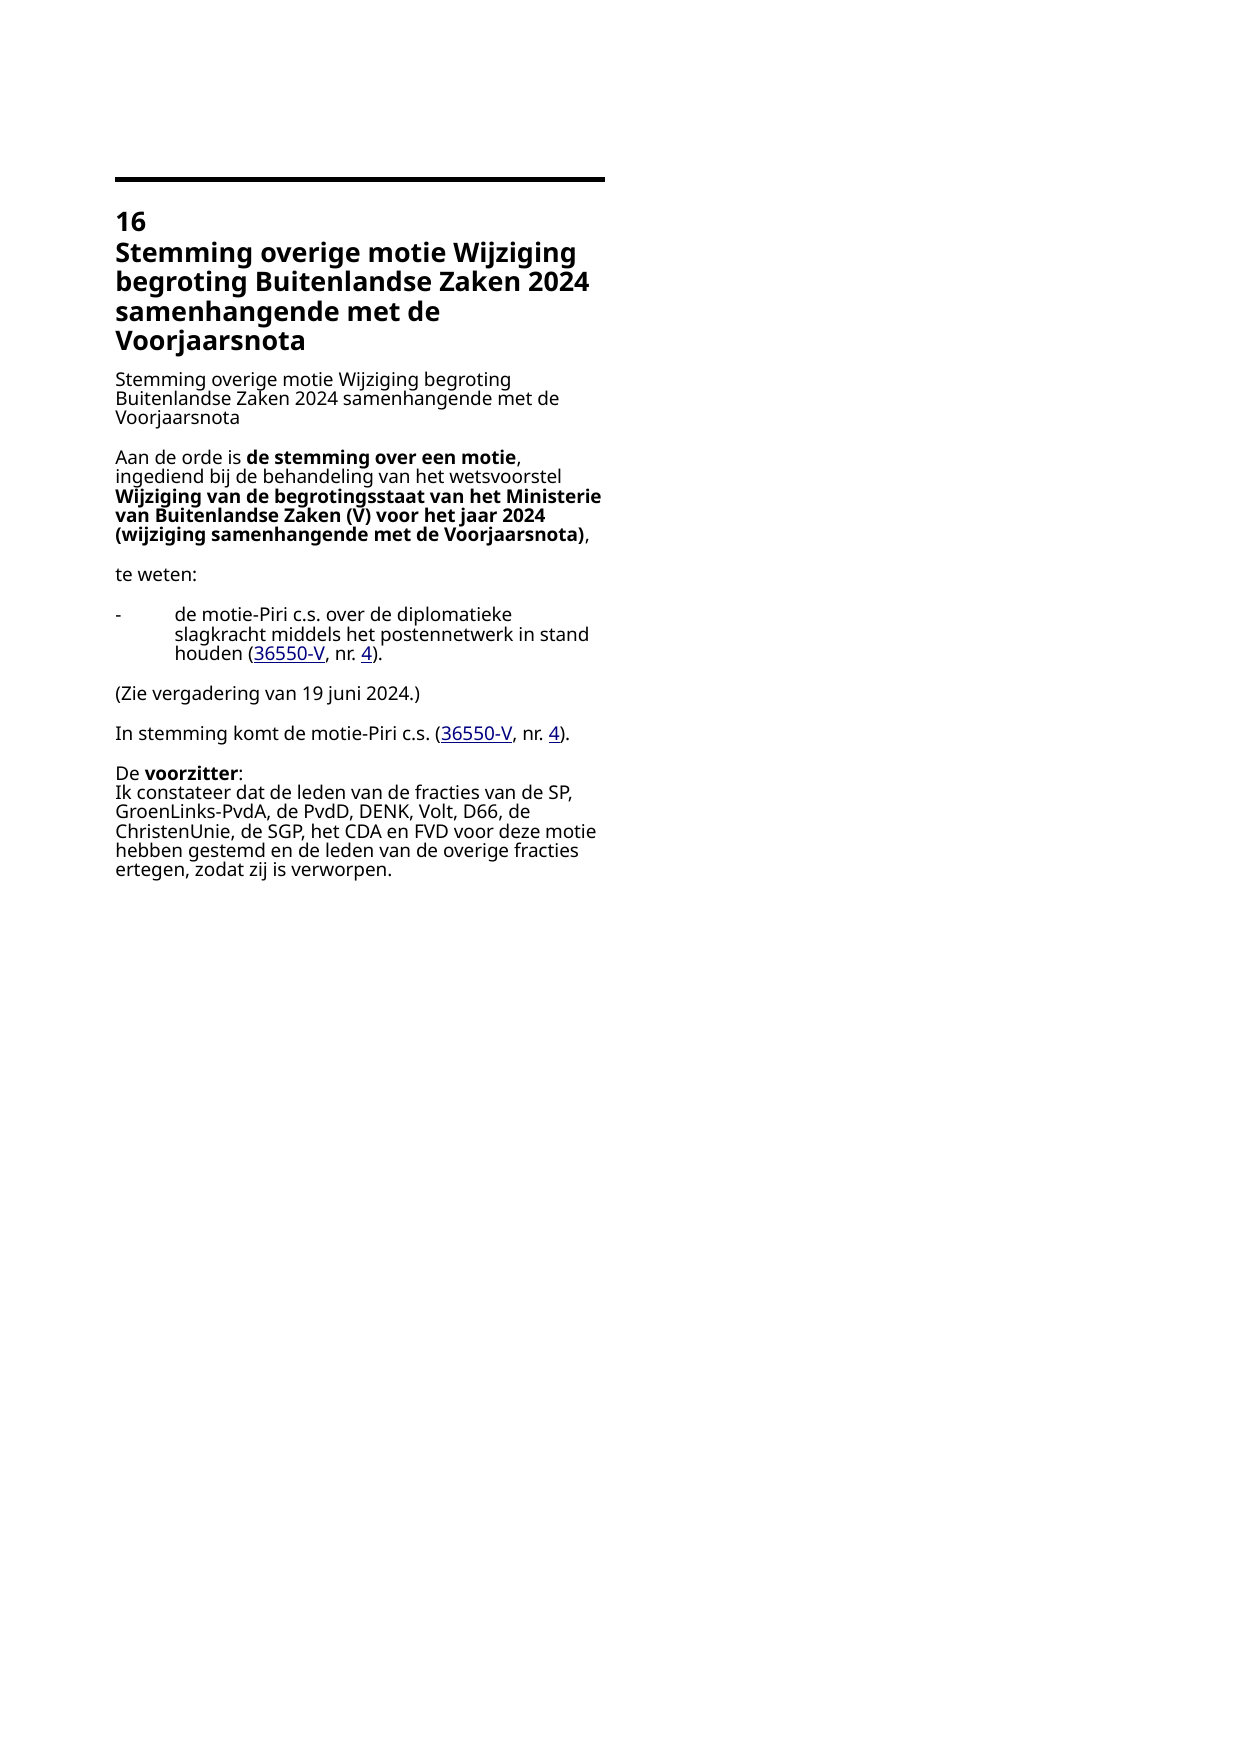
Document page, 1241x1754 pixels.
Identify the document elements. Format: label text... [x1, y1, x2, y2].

text Stemming overige motie Wijziging begroting Buitenlandse Zaken 2024 samenhangende met de Voorjaarsnota [115, 371, 605, 428]
list de motie-Piri c.s. over de diplomatieke slagkracht middels het postennetwerk in stand houden (36550-V, nr. 4). [115, 606, 605, 664]
text te weten: [115, 566, 605, 586]
text Stemming overige motie Wijziging begroting Buitenlandse Zaken 2024 samenhangende met de Voorjaarsnota [115, 239, 605, 371]
text 16 [115, 203, 605, 239]
text Aan de orde is de stemming over een motie, ingediend bij de behandeling van het wetsvoorstel Wijziging van de begrotingsstaat van het Ministerie van Buitenlandse Zaken (V) voor het jaar 2024 (wijziging samenhangende met de Voorjaarsnota), [115, 449, 605, 546]
text Ik constateer dat de leden van de fracties van de SP, GroenLinks-PvdA, de PvdD, DENK, Volt, D66, de ChristenUnie, de SGP, het CDA en FVD voor deze motie hebben gestemd en de leden van de overige fracties ertegen, zodat zij is verworpen. [115, 784, 605, 881]
text De voorzitter: [115, 765, 605, 784]
text (Zie vergadering van 19 juni 2024.) [115, 685, 605, 704]
text In stemming komt de motie-Piri c.s. (36550-V, nr. 4). [115, 725, 605, 744]
